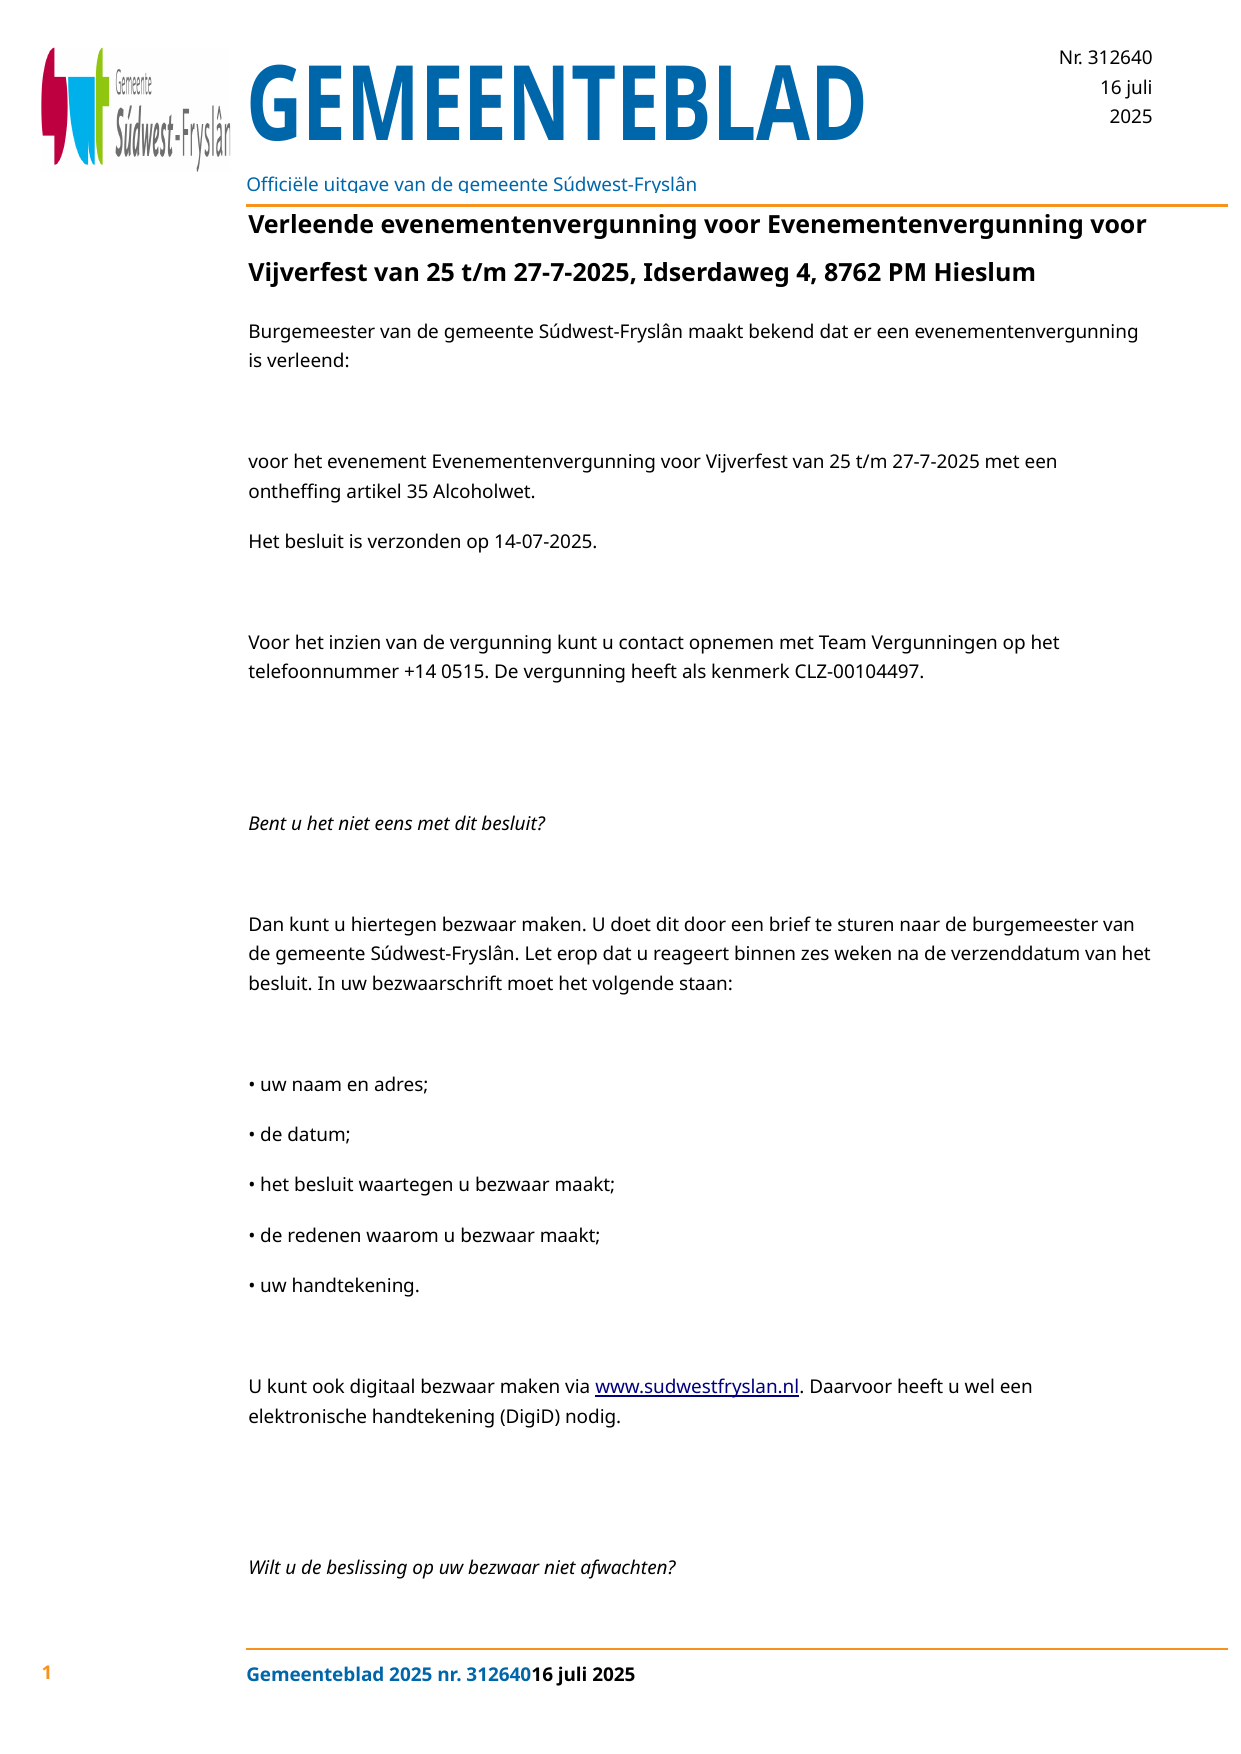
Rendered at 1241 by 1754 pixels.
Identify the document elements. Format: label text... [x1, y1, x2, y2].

text • de datum; [248, 1121, 1152, 1147]
text voor het evenement Evenementenvergunning voor Vijverfest van 25 t/m 27-7-2025 met een ontheffing artikel 35 Alcoholwet. [248, 448, 1152, 504]
text Het besluit is verzonden op 14-07-2025. [248, 528, 1152, 554]
text Burgemeester van de gemeente Súdwest-Fryslân maakt bekend dat er een evenementenvergunning is verleend: [248, 318, 1152, 373]
text Wilt u de beslissing op uw bezwaar niet afwachten? [248, 1554, 1152, 1580]
text Dan kunt u hiertegen bezwaar maken. U doet dit door een brief te sturen naar de burgemeester van de gemeente Súdwest-Fryslân. Let erop dat u reageert binnen zes weken na de verzenddatum van het besluit. In uw bezwaarschrift moet het volgende staan: [248, 911, 1152, 996]
text Voor het inzien van de vergunning kunt u contact opnemen met Team Vergunningen op het telefoonnummer +14 0515. De vergunning heeft als kenmerk CLZ-00104497. [248, 629, 1152, 684]
picture [41, 47, 231, 172]
text • uw handtekening. [248, 1272, 1152, 1298]
text U kunt ook digitaal bezwaar maken via www.sudwestfryslan.nl. Daarvoor heeft u wel een elektronische handtekening (DigiD) nodig. [248, 1373, 1152, 1429]
text • het besluit waartegen u bezwaar maakt; [248, 1172, 1152, 1197]
text • uw naam en adres; [248, 1071, 1152, 1097]
text • de redenen waarom u bezwaar maakt; [248, 1222, 1152, 1248]
text Verleende evenementenvergunning voor Evenementenvergunning voor Vijverfest van 25 t/m 27-7-2025, Idserdaweg 4, 8762 PM Hieslum [248, 207, 1152, 288]
text Bent u het niet eens met dit besluit? [248, 810, 1152, 836]
